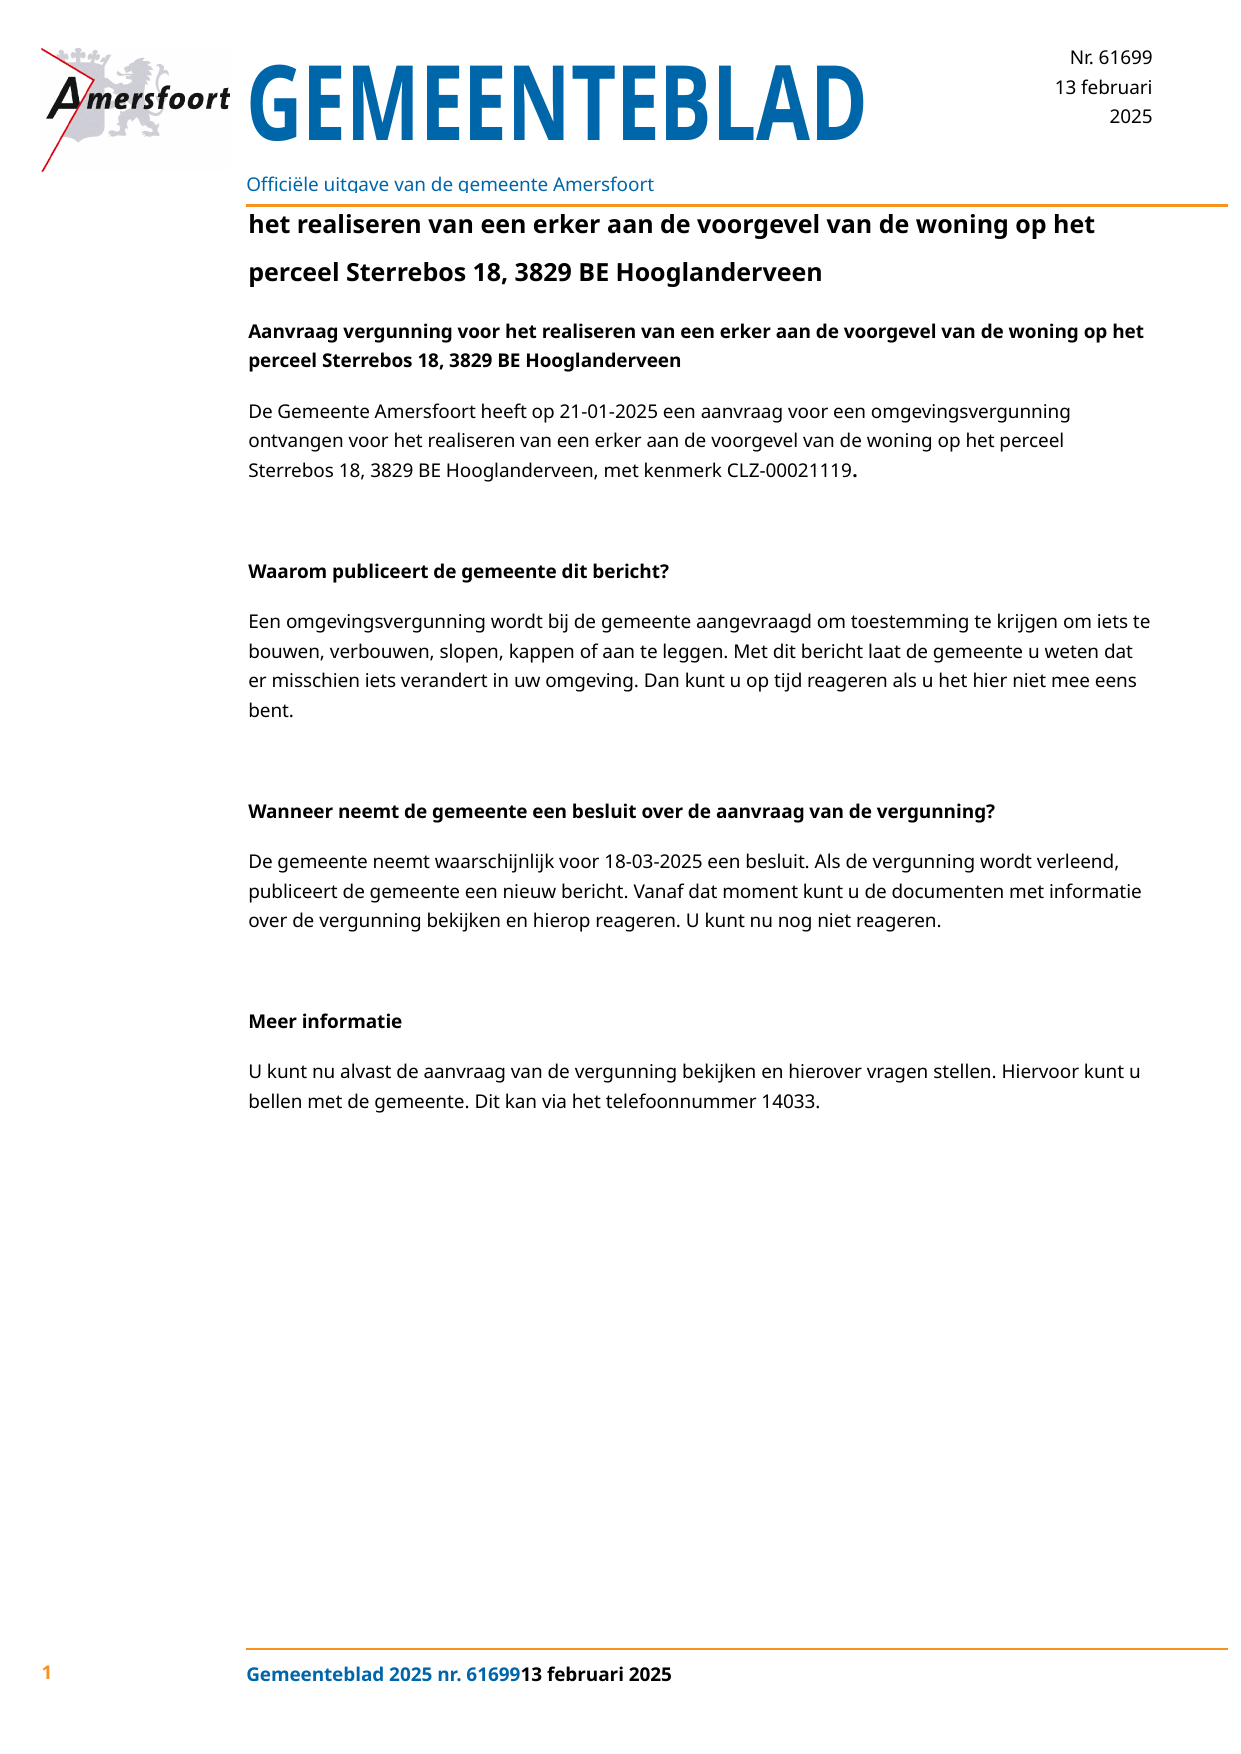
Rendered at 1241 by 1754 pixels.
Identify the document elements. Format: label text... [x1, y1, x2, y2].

text het realiseren van een erker aan de voorgevel van de woning op het perceel Sterrebos 18, 3829 BE Hooglanderveen [248, 207, 1152, 288]
text De gemeente neemt waarschijnlijk voor 18-03-2025 een besluit. Als de vergunning wordt verleend, publiceert de gemeente een nieuw bericht. Vanaf dat moment kunt u de documenten met informatie over de vergunning bekijken en hierop reageren. U kunt nu nog niet reageren. [248, 848, 1152, 933]
picture [41, 47, 231, 172]
text Een omgevingsvergunning wordt bij de gemeente aangevraagd om toestemming te krijgen om iets te bouwen, verbouwen, slopen, kappen of aan te leggen. Met dit bericht laat de gemeente u weten dat er misschien iets verandert in uw omgeving. Dan kunt u op tijd reageren als u het hier niet mee eens bent. [248, 608, 1152, 723]
text Waarom publiceert de gemeente dit bericht? [248, 558, 1152, 584]
text Aanvraag vergunning voor het realiseren van een erker aan de voorgevel van de woning op het perceel Sterrebos 18, 3829 BE Hooglanderveen [248, 318, 1152, 373]
text De Gemeente Amersfoort heeft op 21-01-2025 een aanvraag voor een omgevingsvergunning ontvangen voor het realiseren van een erker aan de voorgevel van de woning op het perceel Sterrebos 18, 3829 BE Hooglanderveen, met kenmerk CLZ-00021119. [248, 398, 1152, 483]
text Meer informatie [248, 1008, 1152, 1034]
text Wanneer neemt de gemeente een besluit over de aanvraag van de vergunning? [248, 798, 1152, 824]
text U kunt nu alvast de aanvraag van de vergunning bekijken en hierover vragen stellen. Hiervoor kunt u bellen met de gemeente. Dit kan via het telefoonnummer 14033. [248, 1059, 1152, 1114]
